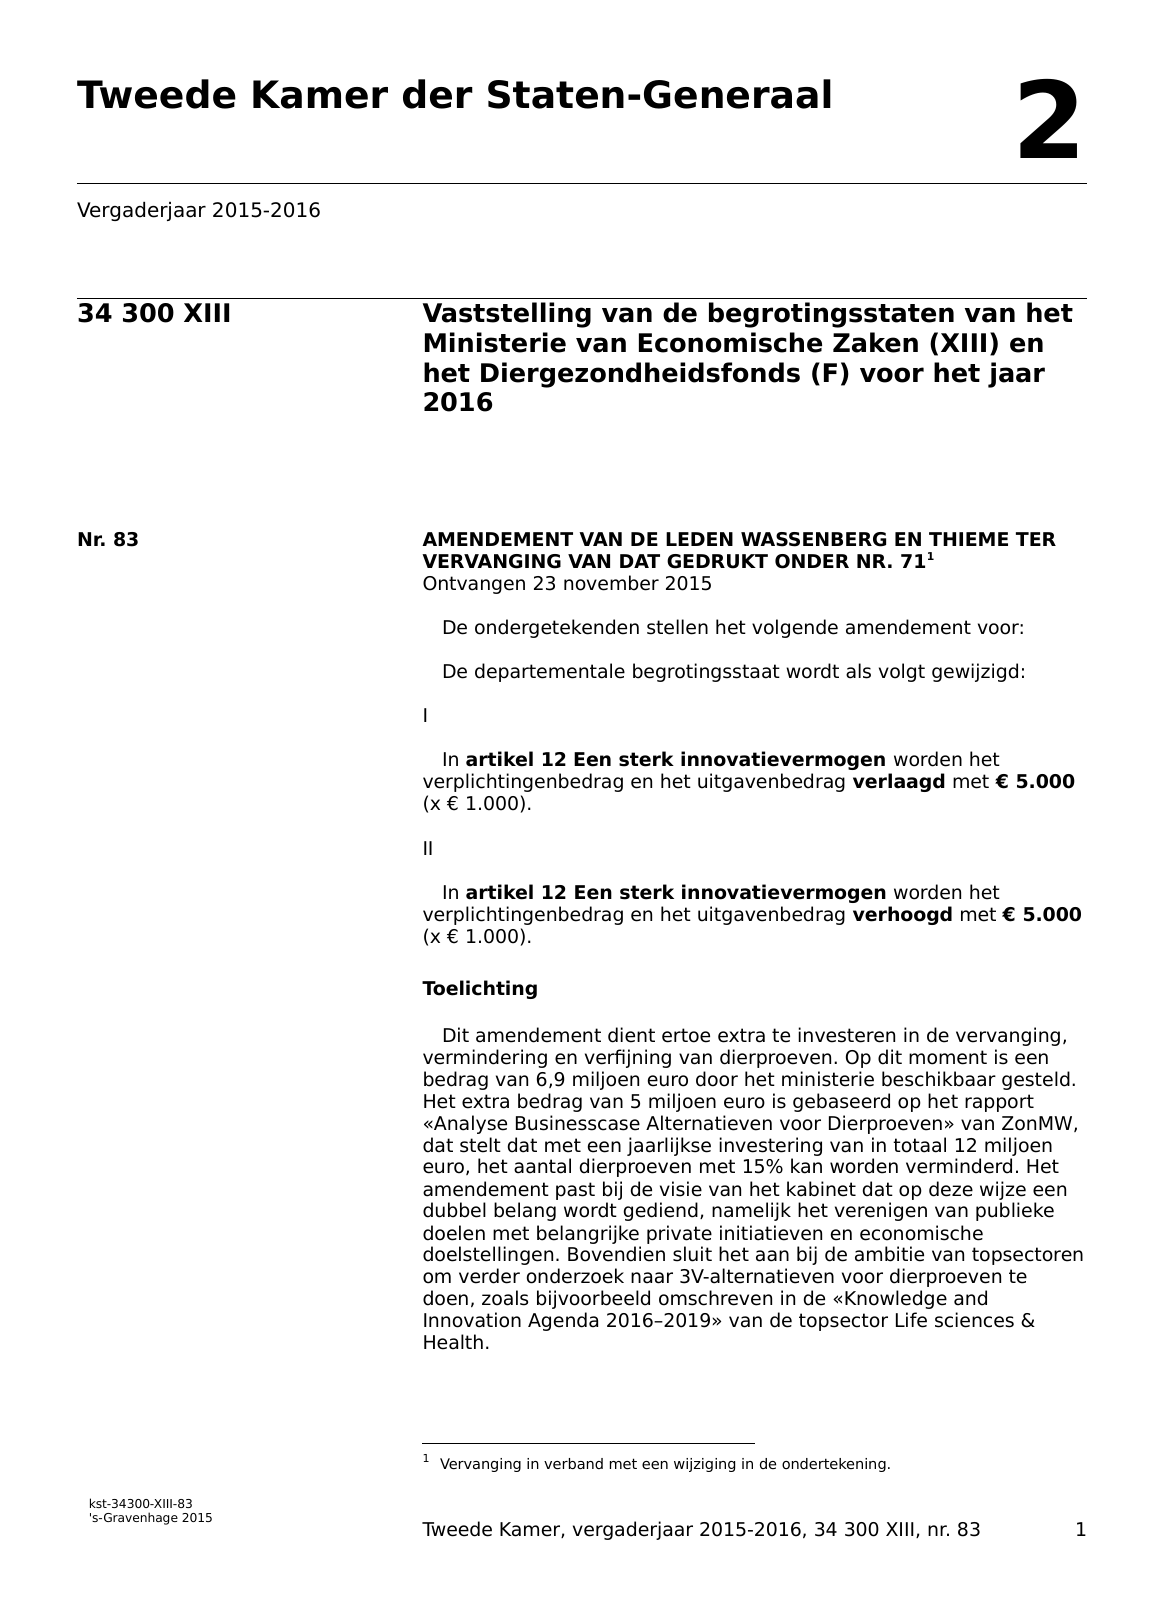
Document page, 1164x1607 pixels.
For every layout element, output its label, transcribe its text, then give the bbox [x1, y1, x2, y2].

text Ontvangen 23 november 2015 [422, 573, 1087, 595]
subtitle 34 300 XIII Vaststelling van de begrotingsstaten van het Ministerie van Economische Zaken (XIII) en het Diergezondheidsfonds (F) voor het jaar 2016 [77, 299, 1087, 418]
text Dit amendement dient ertoe extra te investeren in de vervanging, vermindering en verfijning van dierproeven. Op dit moment is een bedrag van 6,9 miljoen euro door het ministerie beschikbaar gesteld. Het extra bedrag van 5 miljoen euro is gebaseerd op het rapport «Analyse Businesscase Alternatieven voor Dierproeven» van ZonMW, dat stelt dat met een jaarlijkse investering van in totaal 12 miljoen euro, het aantal dierproeven met 15% kan worden verminderd. Het amendement past bij de visie van het kabinet dat op deze wijze een dubbel belang wordt gediend, namelijk het verenigen van publieke doelen met belangrijke private initiatieven en economische doelstellingen. Bovendien sluit het aan bij de ambitie van topsectoren om verder onderzoek naar 3V-alternatieven voor dierproeven te doen, zoals bijvoorbeeld omschreven in de «Knowledge and Innovation Agenda 2016–2019» van de topsector Life sciences & Health. [422, 1024, 1087, 1354]
text De ondergetekenden stellen het volgende amendement voor: [422, 617, 1087, 639]
subtitle Toelichting [422, 978, 1087, 999]
table_header Tweede Kamer der Staten-Generaal [77, 59, 886, 183]
table_header 2 [886, 59, 1087, 183]
text I [422, 705, 1087, 727]
text In artikel 12 Een sterk innovatievermogen worden het verplichtingenbedrag en het uitgavenbedrag verlaagd met € 5.000 (x € 1.000). [422, 749, 1087, 815]
text In artikel 12 Een sterk innovatievermogen worden het verplichtingenbedrag en het uitgavenbedrag verhoogd met € 5.000 (x € 1.000). [422, 882, 1087, 948]
table_cell Vergaderjaar 2015-2016 [77, 184, 1087, 298]
text kst-34300-XIII-83 [88, 1497, 323, 1511]
text 's-Gravenhage 2015 [88, 1511, 323, 1525]
text II [422, 837, 1087, 859]
text Vervanging in verband met een wijziging in de ondertekening. [422, 1452, 1087, 1474]
text De departementale begrotingsstaat wordt als volgt gewijzigd: [422, 661, 1087, 683]
subtitle Nr. 83 AMENDEMENT VAN DE LEDEN WASSENBERG EN THIEME TER VERVANGING VAN DAT GEDRUKT ONDER NR. 71 [77, 529, 1087, 573]
